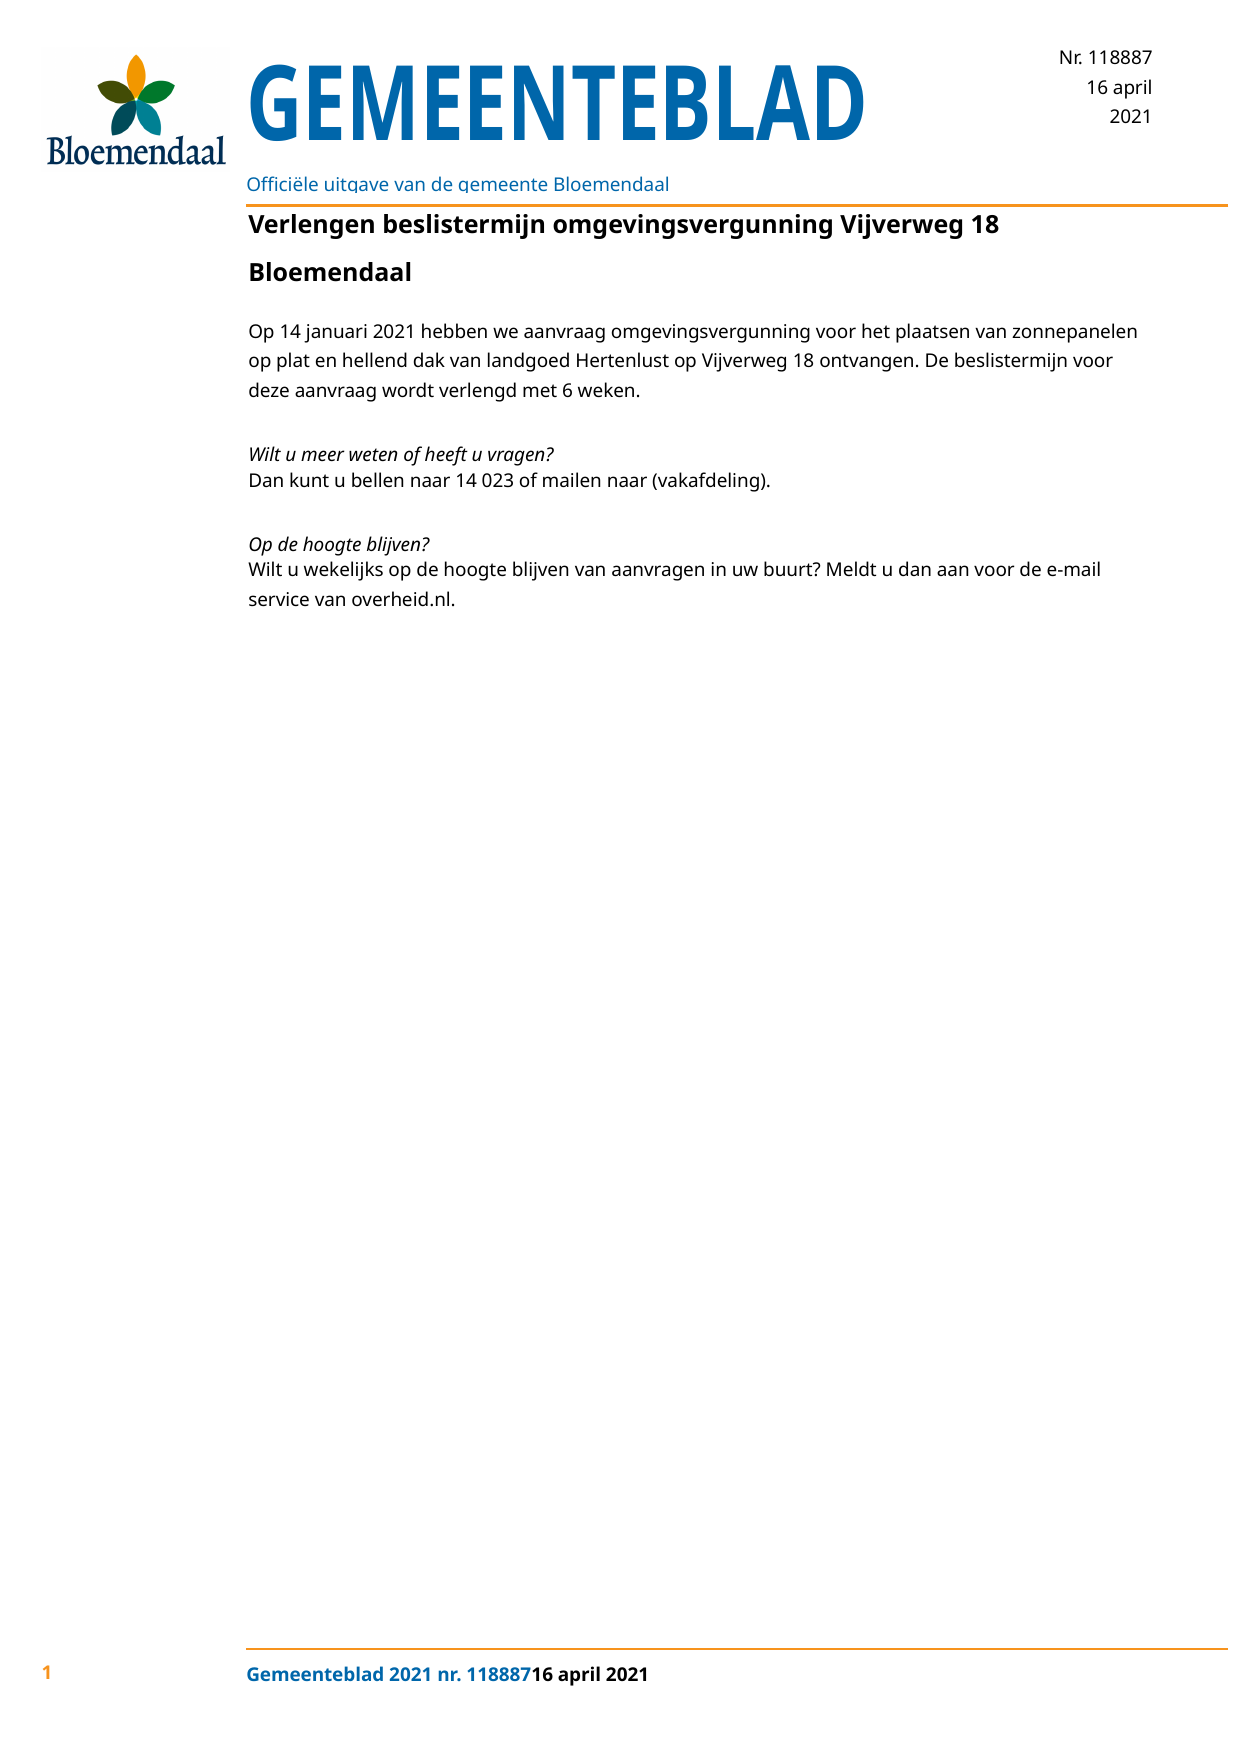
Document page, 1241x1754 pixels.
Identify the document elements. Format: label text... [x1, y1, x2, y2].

text Wilt u wekelijks op de hoogte blijven van aanvragen in uw buurt? Meldt u dan aan voor de e-mail service van overheid.nl. [248, 556, 1152, 612]
text Wilt u meer weten of heeft u vragen? [248, 441, 1152, 467]
text Op 14 januari 2021 hebben we aanvraag omgevingsvergunning voor het plaatsen van zonnepanelen op plat en hellend dak van landgoed Hertenlust op Vijverweg 18 ontvangen. De beslistermijn voor deze aanvraag wordt verlengd met 6 weken. [248, 318, 1152, 403]
text Verlengen beslistermijn omgevingsvergunning Vijverweg 18 Bloemendaal [248, 207, 1152, 288]
picture [41, 47, 231, 172]
text Op de hoogte blijven? [248, 531, 1152, 556]
text Dan kunt u bellen naar 14 023 of mailen naar (vakafdeling). [248, 467, 1152, 492]
